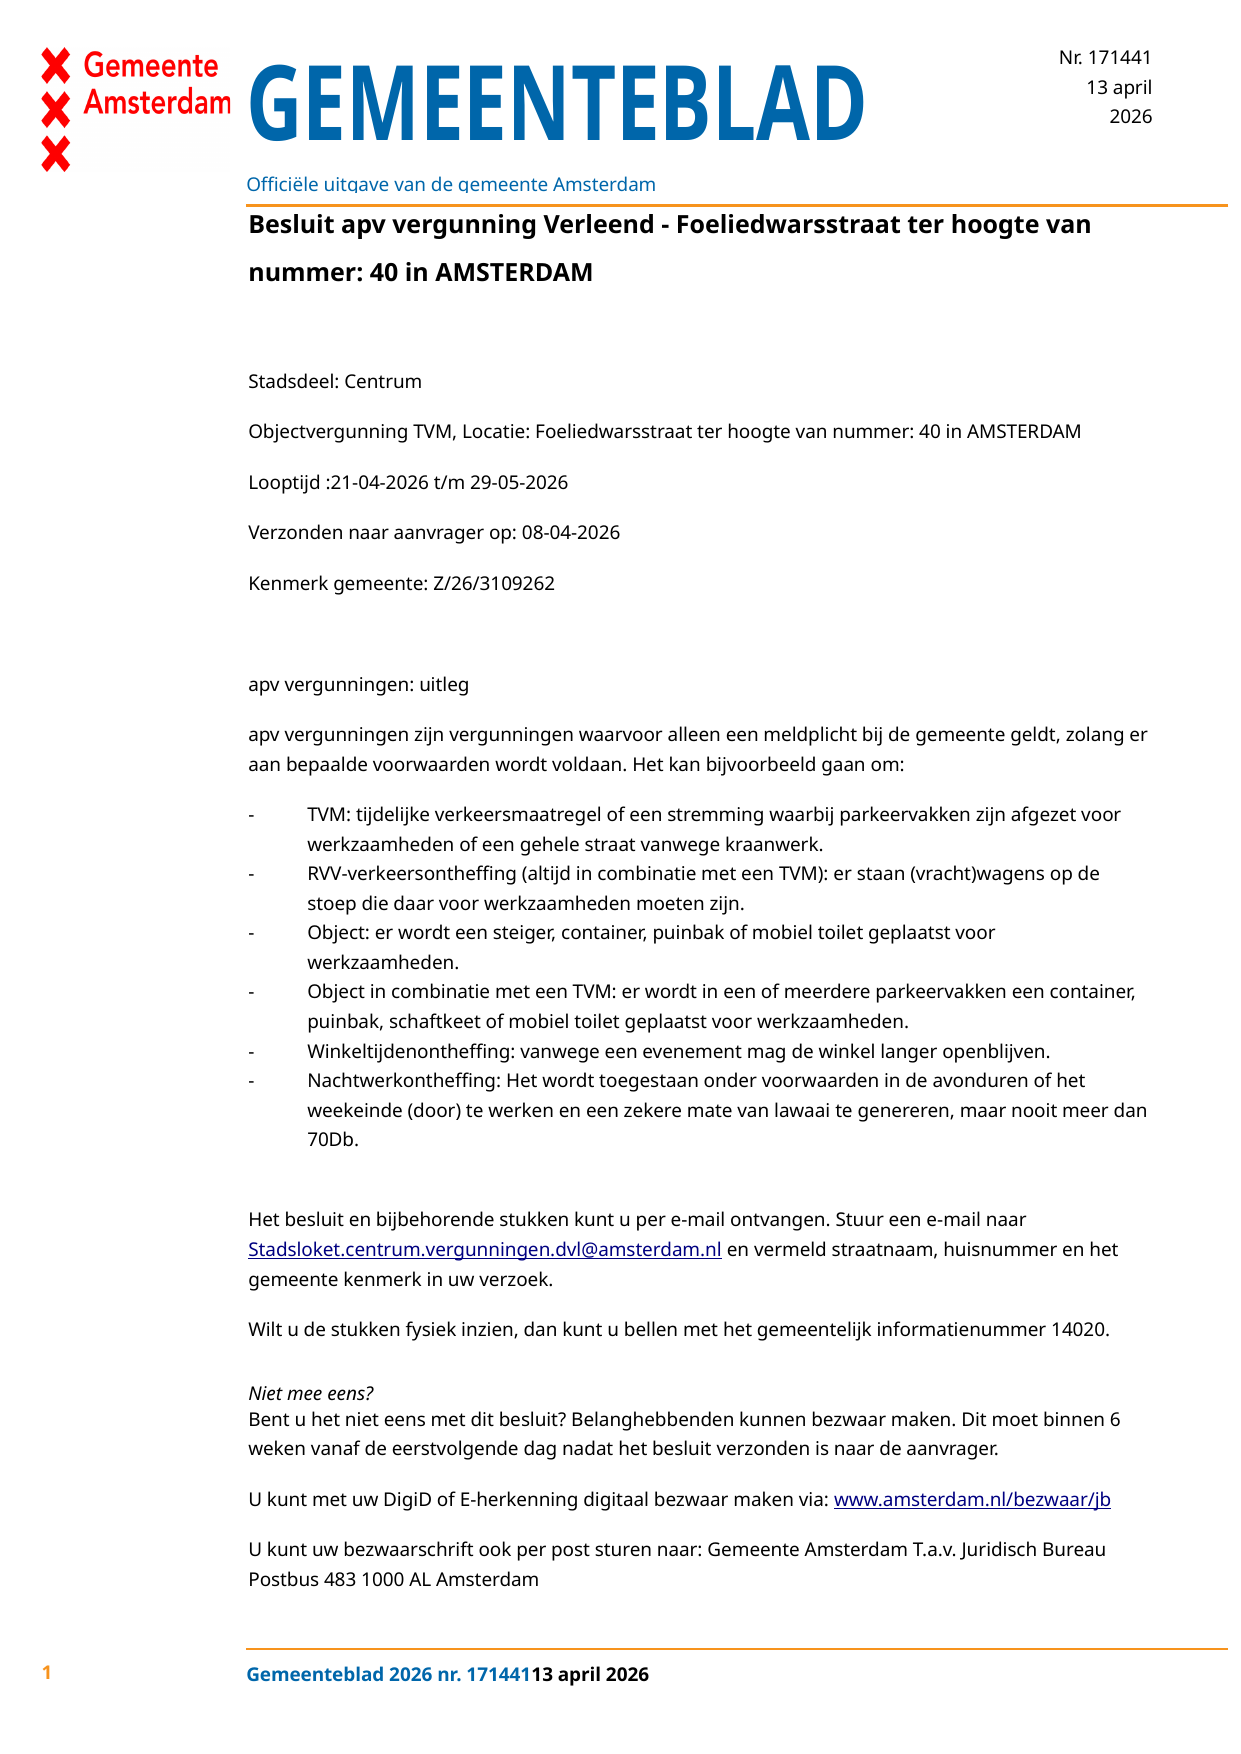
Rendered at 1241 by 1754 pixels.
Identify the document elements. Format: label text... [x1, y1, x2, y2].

picture [41, 47, 231, 172]
text apv vergunningen: uitleg [248, 671, 1152, 697]
list Winkeltijdenontheffing: vanwege een evenement mag de winkel langer openblijven. [248, 1038, 1152, 1064]
text U kunt met uw DigiD of E-herkenning digitaal bezwaar maken via: www.amsterdam.nl/bezwaar/jb [248, 1486, 1152, 1512]
list Object: er wordt een steiger, container, puinbak of mobiel toilet geplaatst voor werkzaamheden. [248, 919, 1152, 975]
list Object in combinatie met een TVM: er wordt in een of meerdere parkeervakken een container, puinbak, schaftkeet of mobiel toilet geplaatst voor werkzaamheden. [248, 979, 1152, 1034]
text Het besluit en bijbehorende stukken kunt u per e-mail ontvangen. Stuur een e-mail naar Stadsloket.centrum.vergunningen.dvl@amsterdam.nl en vermeld straatnaam, huisnummer en het gemeente kenmerk in uw verzoek. [248, 1207, 1152, 1292]
text Niet mee eens? [248, 1380, 1152, 1406]
text Kenmerk gemeente: Z/26/3109262 [248, 570, 1152, 596]
text Bent u het niet eens met dit besluit? Belanghebbenden kunnen bezwaar maken. Dit moet binnen 6 weken vanaf de eerstvolgende dag nadat het besluit verzonden is naar de aanvrager. [248, 1406, 1152, 1461]
list TVM: tijdelijke verkeersmaatregel of een stremming waarbij parkeervakken zijn afgezet voor werkzaamheden of een gehele straat vanwege kraanwerk. [248, 801, 1152, 857]
text Besluit apv vergunning Verleend - Foeliedwarsstraat ter hoogte van nummer: 40 in AMSTERDAM [248, 207, 1152, 288]
text Looptijd :21-04-2026 t/m 29-05-2026 [248, 469, 1152, 495]
text Objectvergunning TVM, Locatie: Foeliedwarsstraat ter hoogte van nummer: 40 in AMSTERDAM [248, 419, 1152, 444]
text apv vergunningen zijn vergunningen waarvoor alleen een meldplicht bij de gemeente geldt, zolang er aan bepaalde voorwaarden wordt voldaan. Het kan bijvoorbeeld gaan om: [248, 721, 1152, 777]
text Stadsdeel: Centrum [248, 368, 1152, 394]
list RVV-verkeersontheffing (altijd in combinatie met een TVM): er staan (vracht)wagens op de stoep die daar voor werkzaamheden moeten zijn. [248, 860, 1152, 916]
text Wilt u de stukken fysiek inzien, dan kunt u bellen met het gemeentelijk informatienummer 14020. [248, 1316, 1152, 1342]
list Nachtwerkontheffing: Het wordt toegestaan onder voorwaarden in de avonduren of het weekeinde (door) te werken en een zekere mate van lawaai te genereren, maar nooit meer dan 70Db. [248, 1067, 1152, 1152]
text U kunt uw bezwaarschrift ook per post sturen naar: Gemeente Amsterdam T.a.v. Juridisch Bureau Postbus 483 1000 AL Amsterdam [248, 1536, 1152, 1592]
text Verzonden naar aanvrager op: 08-04-2026 [248, 519, 1152, 545]
